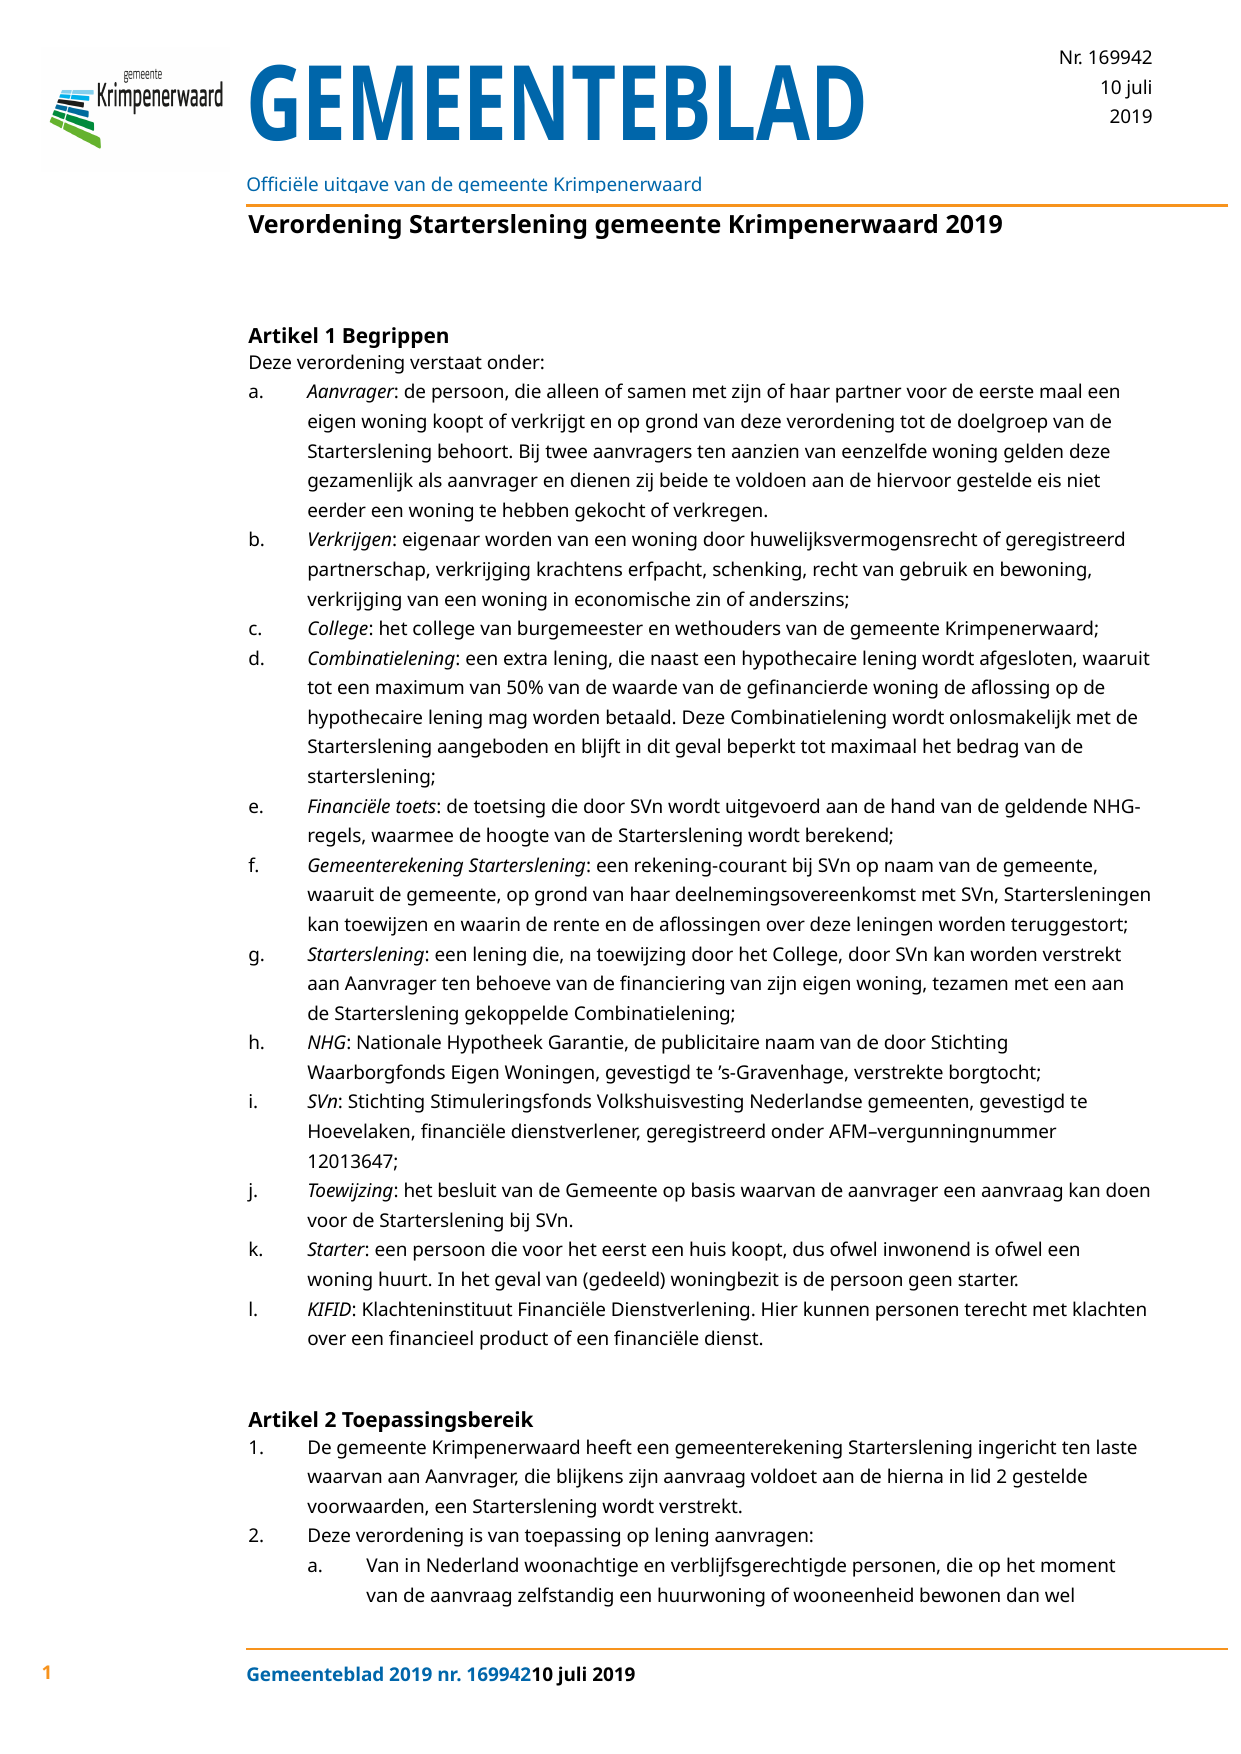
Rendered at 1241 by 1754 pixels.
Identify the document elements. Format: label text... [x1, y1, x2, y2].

list Financiële toets: de toetsing die door SVn wordt uitgevoerd aan de hand van de geldende NHG-regels, waarmee de hoogte van de Starterslening wordt berekend; [248, 793, 1152, 848]
list Van in Nederland woonachtige en verblijfsgerechtigde personen, die op het moment van de aanvraag zelfstandig een huurwoning of wooneenheid bewonen dan wel [307, 1552, 1152, 1607]
list Verkrijgen: eigenaar worden van een woning door huwelijksvermogensrecht of geregistreerd partnerschap, verkrijging krachtens erfpacht, schenking, recht van gebruik en bewoning, verkrijging van een woning in economische zin of anderszins; [248, 527, 1152, 612]
text Verordening Starterslening gemeente Krimpenerwaard 2019 [248, 207, 1152, 241]
list Deze verordening is van toepassing op lening aanvragen: [248, 1523, 1152, 1548]
list KIFID: Klachteninstituut Financiële Dienstverlening. Hier kunnen personen terecht met klachten over een financieel product of een financiële dienst. [248, 1296, 1152, 1351]
list College: het college van burgemeester en wethouders van de gemeente Krimpenerwaard; [248, 615, 1152, 641]
text Deze verordening verstaat onder: [248, 349, 1152, 375]
list SVn: Stichting Stimuleringsfonds Volkshuisvesting Nederlandse gemeenten, gevestigd te Hoevelaken, financiële dienstverlener, geregistreerd onder AFM–vergunningnummer 12013647; [248, 1089, 1152, 1174]
text Artikel 2 Toepassingsbereik [248, 1405, 1152, 1434]
list Starterslening: een lening die, na toewijzing door het College, door SVn kan worden verstrekt aan Aanvrager ten behoeve van de financiering van zijn eigen woning, tezamen met een aan de Starterslening gekoppelde Combinatielening; [248, 941, 1152, 1026]
list Starter: een persoon die voor het eerst een huis koopt, dus ofwel inwonend is ofwel een woning huurt. In het geval van (gedeeld) woningbezit is de persoon geen starter. [248, 1237, 1152, 1292]
picture [41, 47, 231, 172]
list Aanvrager: de persoon, die alleen of samen met zijn of haar partner voor de eerste maal een eigen woning koopt of verkrijgt en op grond van deze verordening tot de doelgroep van de Starterslening behoort. Bij twee aanvragers ten aanzien van eenzelfde woning gelden deze gezamenlijk als aanvrager en dienen zij beide te voldoen aan de hiervoor gestelde eis niet eerder een woning te hebben gekocht of verkregen. [248, 379, 1152, 523]
list De gemeente Krimpenerwaard heeft een gemeenterekening Starterslening ingericht ten laste waarvan aan Aanvrager, die blijkens zijn aanvraag voldoet aan de hierna in lid 2 gestelde voorwaarden, een Starterslening wordt verstrekt. [248, 1434, 1152, 1519]
text Artikel 1 Begrippen [248, 321, 1152, 349]
list Combinatielening: een extra lening, die naast een hypothecaire lening wordt afgesloten, waaruit tot een maximum van 50% van de waarde van de gefinancierde woning de aflossing op de hypothecaire lening mag worden betaald. Deze Combinatielening wordt onlosmakelijk met de Starterslening aangeboden en blijft in dit geval beperkt tot maximaal het bedrag van de starterslening; [248, 645, 1152, 789]
list Gemeenterekening Starterslening: een rekening-courant bij SVn op naam van de gemeente, waaruit de gemeente, op grond van haar deelnemingsovereenkomst met SVn, Startersleningen kan toewijzen en waarin de rente en de aflossingen over deze leningen worden teruggestort; [248, 852, 1152, 937]
list Toewijzing: het besluit van de Gemeente op basis waarvan de aanvrager een aanvraag kan doen voor de Starterslening bij SVn. [248, 1177, 1152, 1233]
list NHG: Nationale Hypotheek Garantie, de publicitaire naam van de door Stichting Waarborgfonds Eigen Woningen, gevestigd te ’s-Gravenhage, verstrekte borgtocht; [248, 1029, 1152, 1085]
